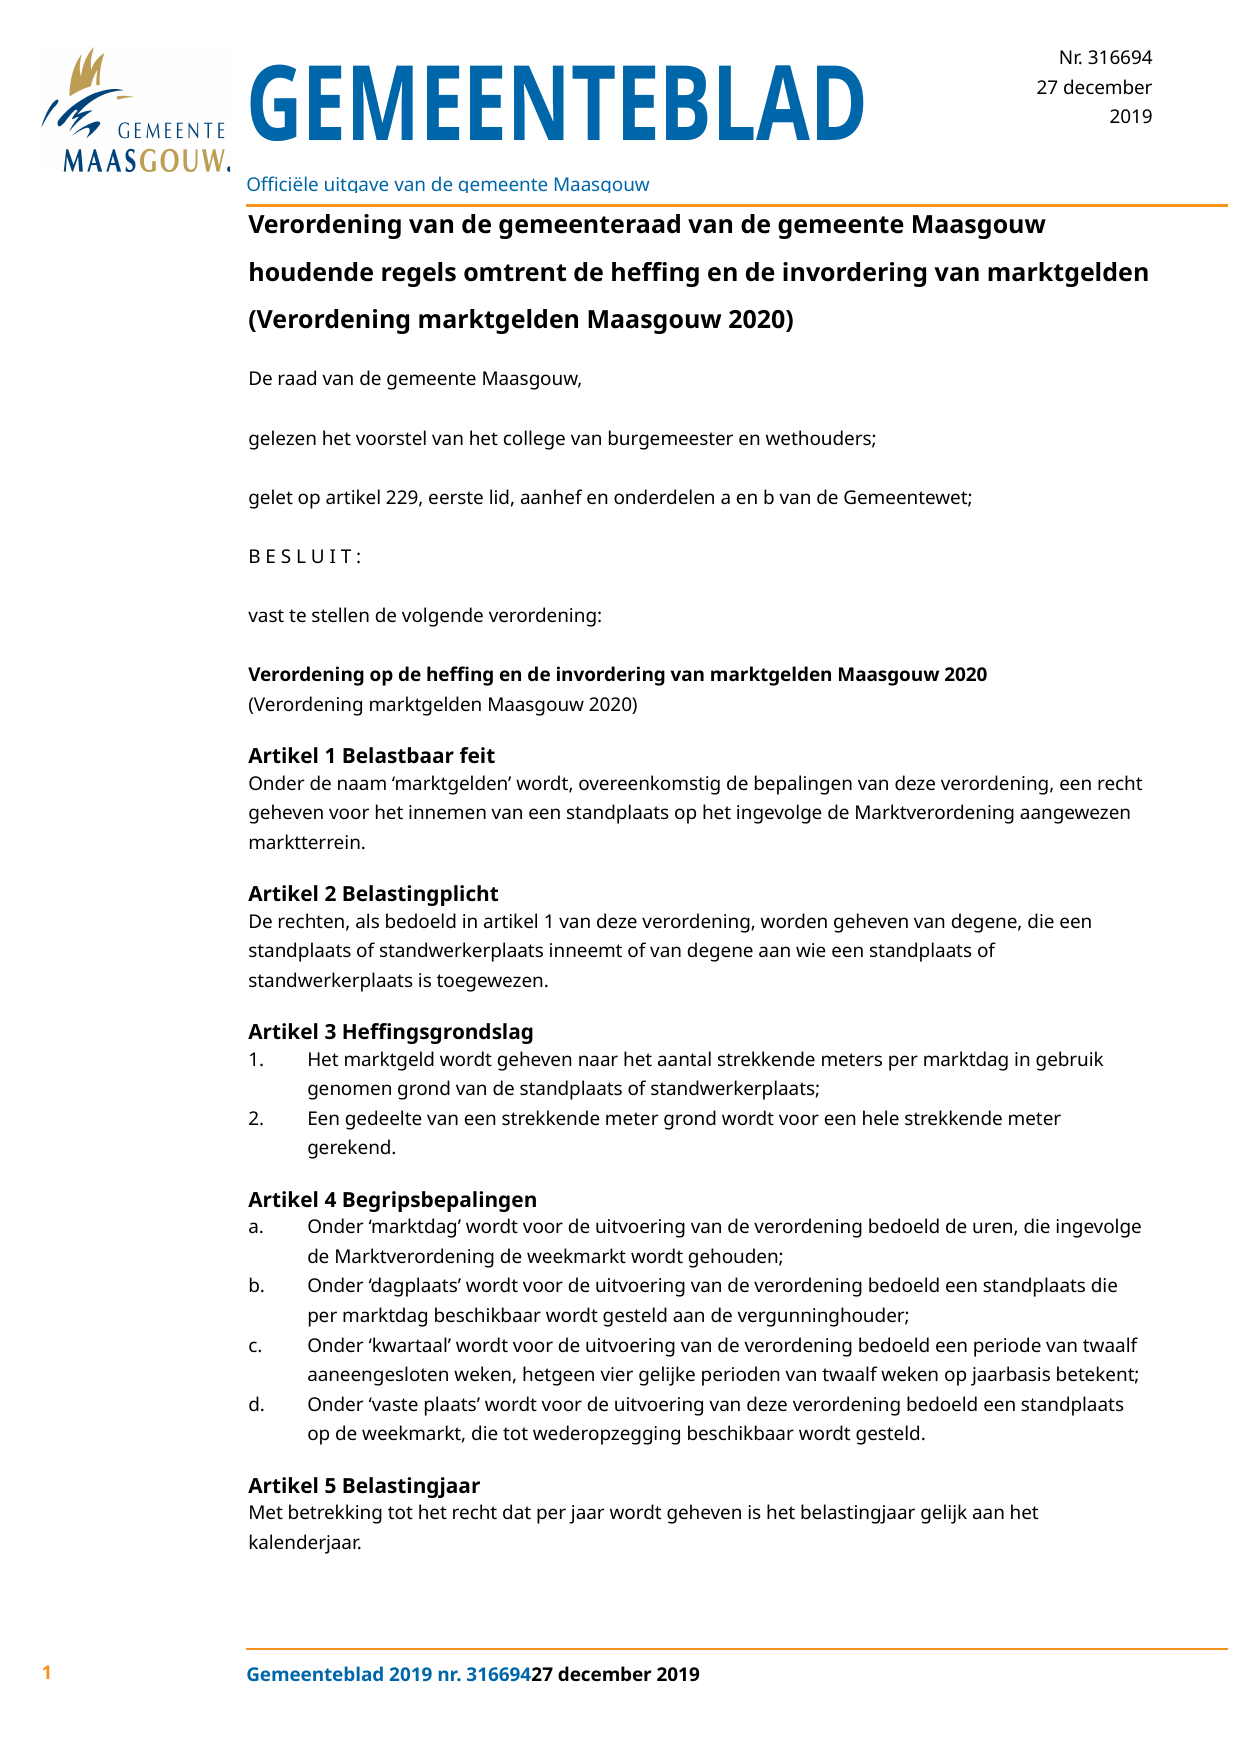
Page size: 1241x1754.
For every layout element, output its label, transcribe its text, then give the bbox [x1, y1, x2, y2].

text Artikel 2 Belastingplicht [248, 879, 1152, 908]
text gelezen het voorstel van het college van burgemeester en wethouders; [248, 425, 1152, 450]
list Onder ‘kwartaal’ wordt voor de uitvoering van de verordening bedoeld een periode van twaalf aaneengesloten weken, hetgeen vier gelijke perioden van twaalf weken op jaarbasis betekent; [248, 1332, 1152, 1387]
picture [41, 47, 231, 172]
list Het marktgeld wordt geheven naar het aantal strekkende meters per marktdag in gebruik genomen grond van de standplaats of standwerkerplaats; [248, 1046, 1152, 1101]
list Onder ‘dagplaats’ wordt voor de uitvoering van de verordening bedoeld een standplaats die per marktdag beschikbaar wordt gesteld aan de vergunninghouder; [248, 1273, 1152, 1328]
text (Verordening marktgelden Maasgouw 2020) [248, 691, 1152, 717]
text Onder de naam ‘marktgelden’ wordt, overeenkomstig de bepalingen van deze verordening, een recht geheven voor het innemen van een standplaats op het ingevolge de Marktverordening aangewezen marktterrein. [248, 770, 1152, 855]
text gelet op artikel 229, eerste lid, aanhef en onderdelen a en b van de Gemeentewet; [248, 484, 1152, 509]
text Artikel 4 Begripsbepalingen [248, 1185, 1152, 1213]
text Met betrekking tot het recht dat per jaar wordt geheven is het belastingjaar gelijk aan het kalenderjaar. [248, 1499, 1152, 1555]
list Onder ‘vaste plaats’ wordt voor de uitvoering van deze verordening bedoeld een standplaats op de weekmarkt, die tot wederopzegging beschikbaar wordt gesteld. [248, 1391, 1152, 1446]
text B E S L U I T : [248, 543, 1152, 569]
text De raad van de gemeente Maasgouw, [248, 366, 1152, 391]
list Een gedeelte van een strekkende meter grond wordt voor een hele strekkende meter gerekend. [248, 1105, 1152, 1160]
text vast te stellen de volgende verordening: [248, 602, 1152, 628]
text De rechten, als bedoeld in artikel 1 van deze verordening, worden geheven van degene, die een standplaats of standwerkerplaats inneemt of van degene aan wie een standplaats of standwerkerplaats is toegewezen. [248, 908, 1152, 993]
text Artikel 1 Belastbaar feit [248, 741, 1152, 770]
text Artikel 5 Belastingjaar [248, 1471, 1152, 1499]
text Artikel 3 Heffingsgrondslag [248, 1017, 1152, 1046]
text Verordening van de gemeenteraad van de gemeente Maasgouw houdende regels omtrent de heffing en de invordering van marktgelden (Verordening marktgelden Maasgouw 2020) [248, 207, 1152, 336]
text Verordening op de heffing en de invordering van marktgelden Maasgouw 2020 [248, 661, 1152, 687]
list Onder ‘marktdag’ wordt voor de uitvoering van de verordening bedoeld de uren, die ingevolge de Marktverordening de weekmarkt wordt gehouden; [248, 1213, 1152, 1269]
